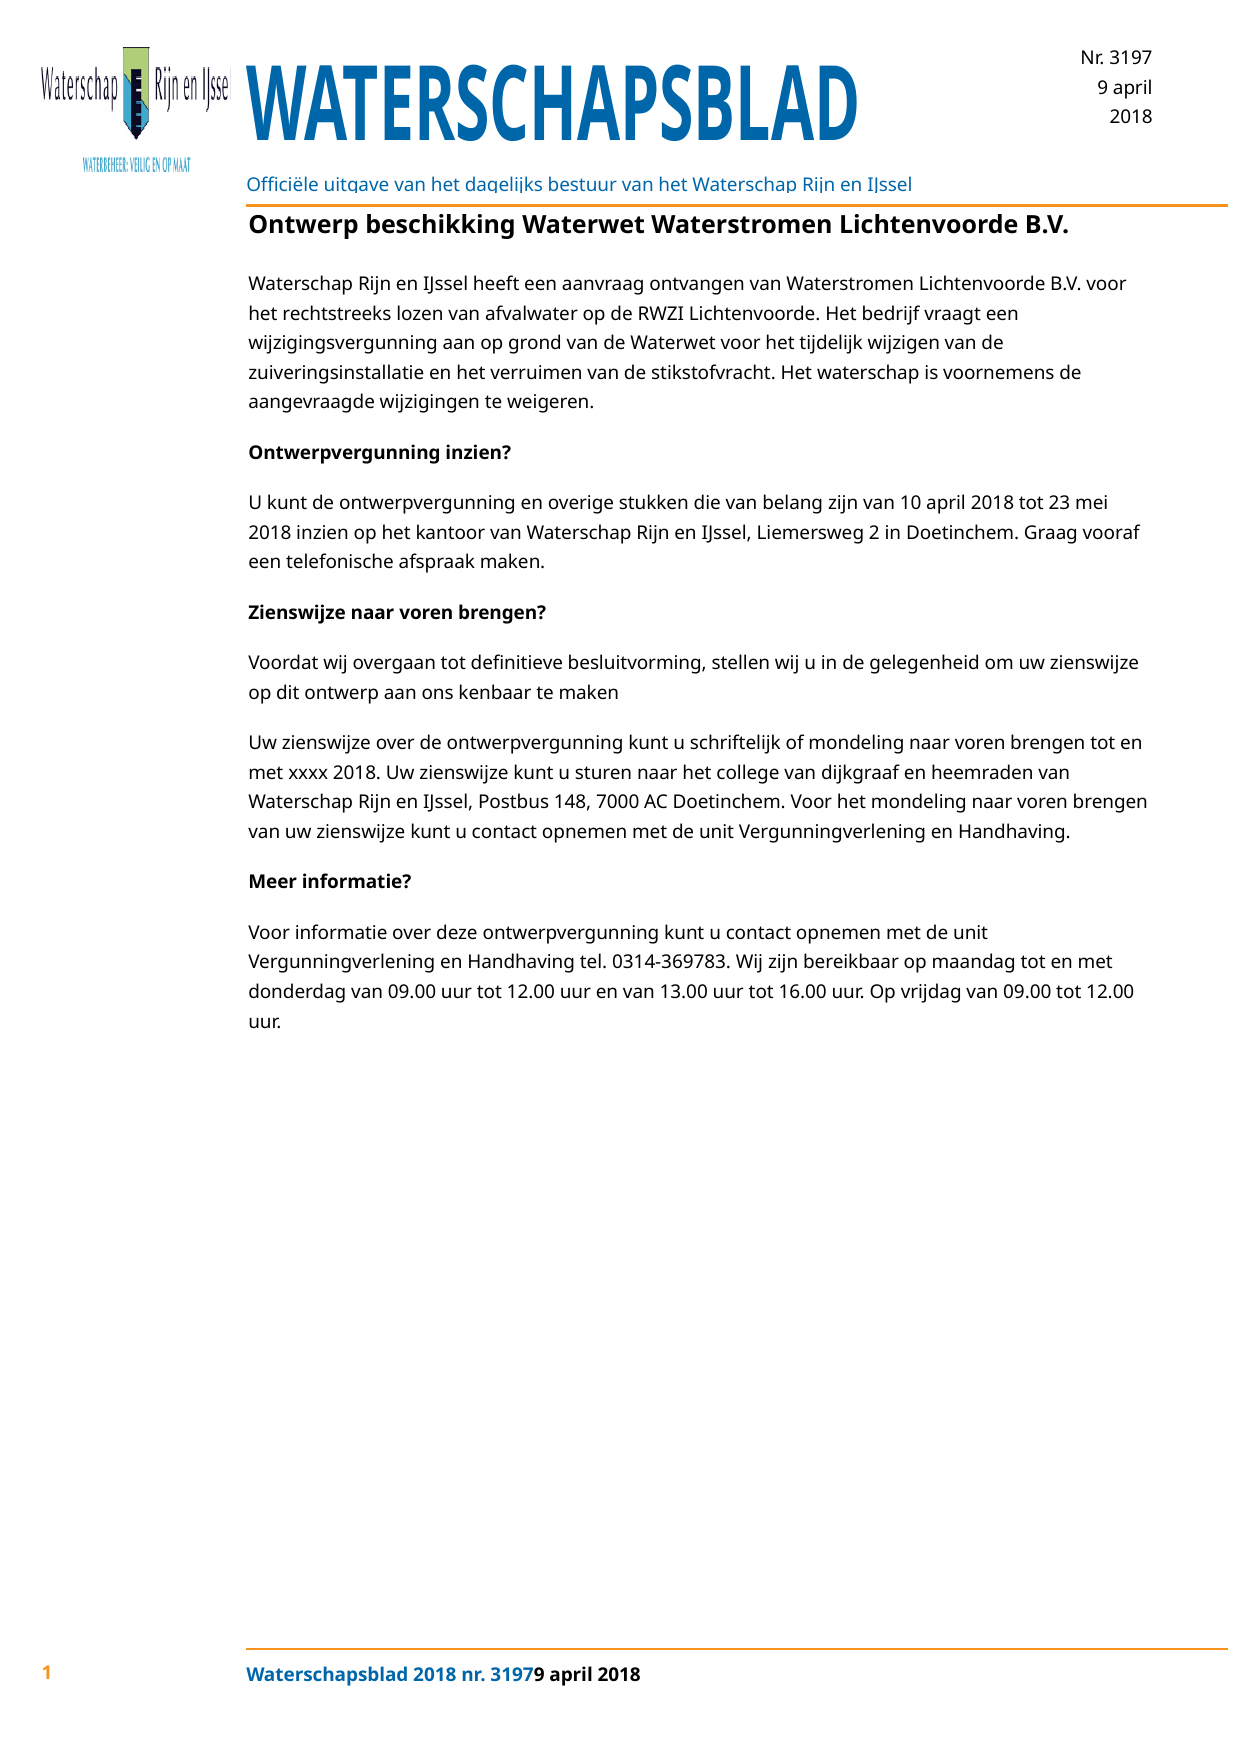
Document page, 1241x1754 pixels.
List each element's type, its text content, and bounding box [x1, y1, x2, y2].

picture [41, 47, 231, 172]
text Zienswijze naar voren brengen? [248, 599, 1152, 625]
text Ontwerpvergunning inzien? [248, 439, 1152, 465]
text Voordat wij overgaan tot definitieve besluitvorming, stellen wij u in de gelegenheid om uw zienswijze op dit ontwerp aan ons kenbaar te maken [248, 649, 1152, 705]
text Ontwerp beschikking Waterwet Waterstromen Lichtenvoorde B.V. [248, 207, 1152, 241]
text Uw zienswijze over de ontwerpvergunning kunt u schriftelijk of mondeling naar voren brengen tot en met xxxx 2018. Uw zienswijze kunt u sturen naar het college van dijkgraaf en heemraden van Waterschap Rijn en IJssel, Postbus 148, 7000 AC Doetinchem. Voor het mondeling naar voren brengen van uw zienswijze kunt u contact opnemen met de unit Vergunningverlening en Handhaving. [248, 729, 1152, 844]
text Voor informatie over deze ontwerpvergunning kunt u contact opnemen met de unit Vergunningverlening en Handhaving tel. 0314-369783. Wij zijn bereikbaar op maandag tot en met donderdag van 09.00 uur tot 12.00 uur en van 13.00 uur tot 16.00 uur. Op vrijdag van 09.00 tot 12.00 uur. [248, 919, 1152, 1033]
text Meer informatie? [248, 869, 1152, 894]
text Waterschap Rijn en IJssel heeft een aanvraag ontvangen van Waterstromen Lichtenvoorde B.V. voor het rechtstreeks lozen van afvalwater op de RWZI Lichtenvoorde. Het bedrijf vraagt een wijzigingsvergunning aan op grond van de Waterwet voor het tijdelijk wijzigen van de zuiveringsinstallatie en het verruimen van de stikstofvracht. Het waterschap is voornemens de aangevraagde wijzigingen te weigeren. [248, 270, 1152, 414]
text U kunt de ontwerpvergunning en overige stukken die van belang zijn van 10 april 2018 tot 23 mei 2018 inzien op het kantoor van Waterschap Rijn en IJssel, Liemersweg 2 in Doetinchem. Graag vooraf een telefonische afspraak maken. [248, 489, 1152, 574]
